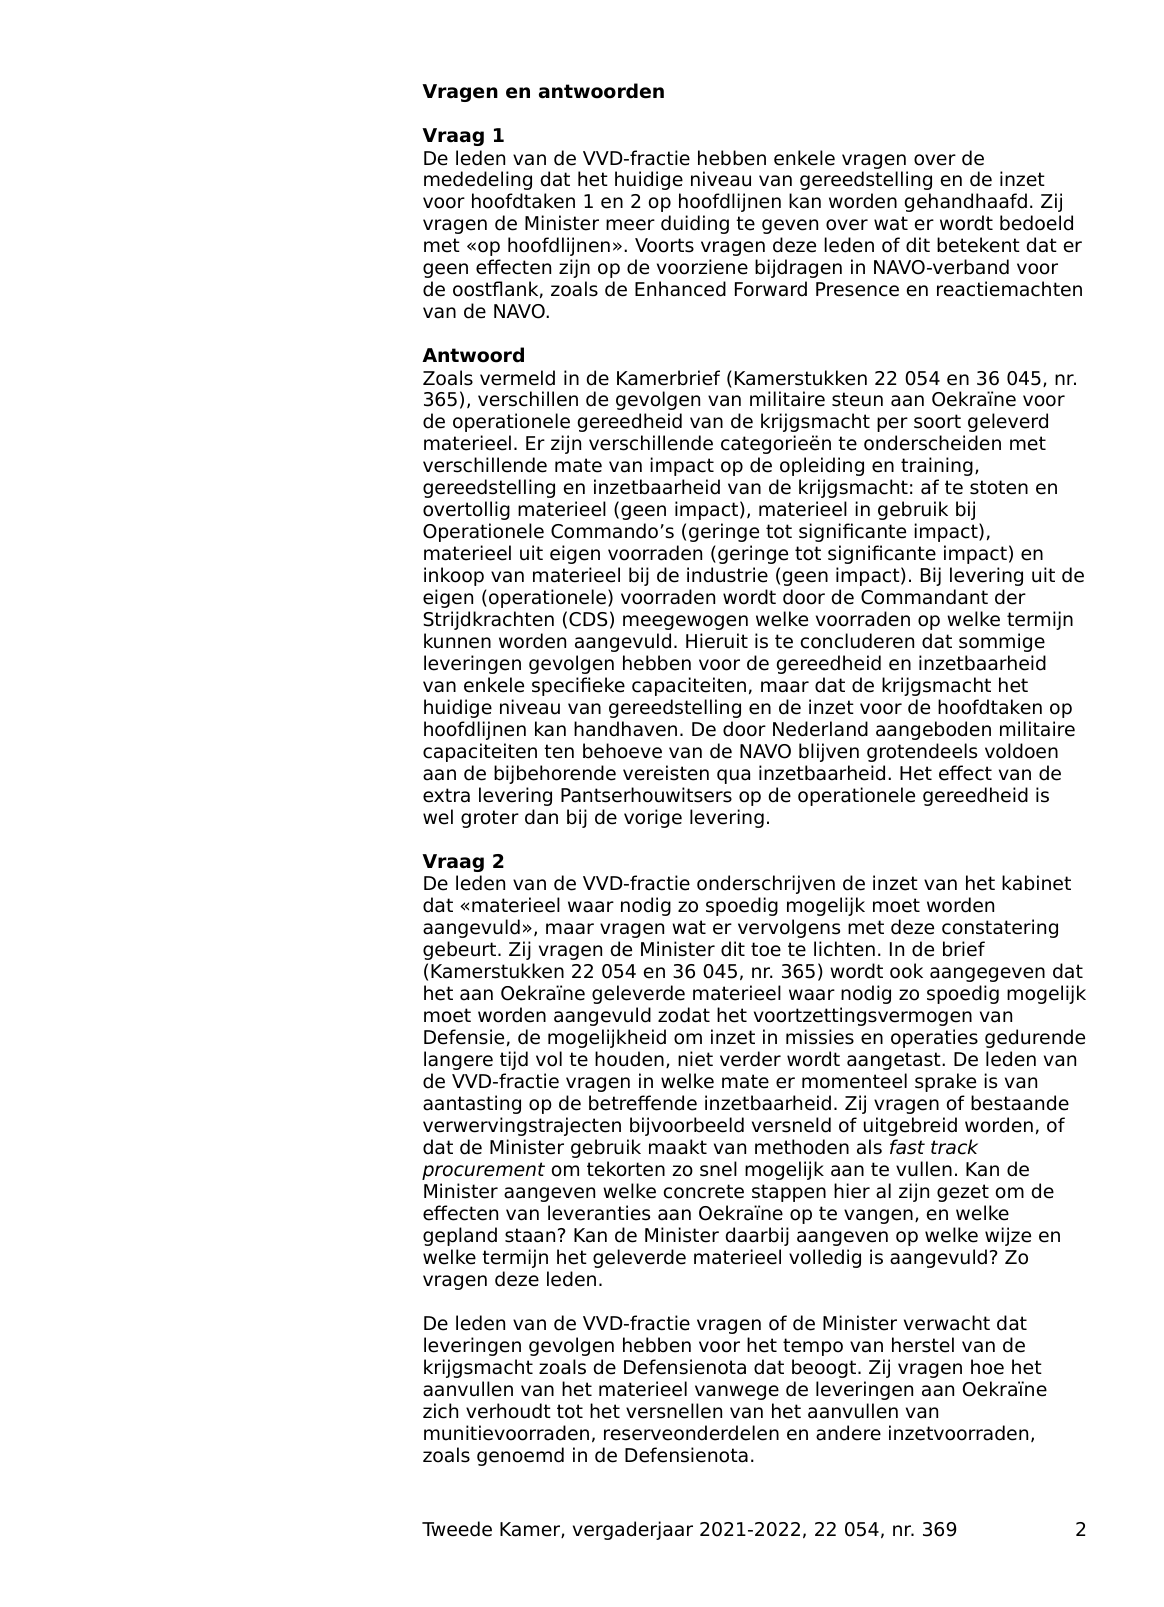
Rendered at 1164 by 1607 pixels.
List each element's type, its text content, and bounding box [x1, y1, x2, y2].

subtitle Vragen en antwoorden [422, 81, 1087, 103]
text Vraag 1 [422, 125, 1087, 147]
text Zoals vermeld in de Kamerbrief (Kamerstukken 22 054 en 36 045, nr. 365), verschillen de gevolgen van militaire steun aan Oekraïne voor de operationele gereedheid van de krijgsmacht per soort geleverd materieel. Er zijn verschillende categorieën te onderscheiden met verschillende mate van impact op de opleiding en training, gereedstelling en inzetbaarheid van de krijgsmacht: af te stoten en overtollig materieel (geen impact), materieel in gebruik bij Operationele Commando’s (geringe tot significante impact), materieel uit eigen voorraden (geringe tot significante impact) en inkoop van materieel bij de industrie (geen impact). Bij levering uit de eigen (operationele) voorraden wordt door de Commandant der Strijdkrachten (CDS) meegewogen welke voorraden op welke termijn kunnen worden aangevuld. Hieruit is te concluderen dat sommige leveringen gevolgen hebben voor de gereedheid en inzetbaarheid van enkele specifieke capaciteiten, maar dat de krijgsmacht het huidige niveau van gereedstelling en de inzet voor de hoofdtaken op hoofdlijnen kan handhaven. De door Nederland aangeboden militaire capaciteiten ten behoeve van de NAVO blijven grotendeels voldoen aan de bijbehorende vereisten qua inzetbaarheid. Het effect van de extra levering Pantserhouwitsers op de operationele gereedheid is wel groter dan bij de vorige levering. [422, 367, 1087, 829]
text De leden van de VVD-fractie onderschrijven de inzet van het kabinet dat «materieel waar nodig zo spoedig mogelijk moet worden aangevuld», maar vragen wat er vervolgens met deze constatering gebeurt. Zij vragen de Minister dit toe te lichten. In de brief (Kamerstukken 22 054 en 36 045, nr. 365) wordt ook aangegeven dat het aan Oekraïne geleverde materieel waar nodig zo spoedig mogelijk moet worden aangevuld zodat het voortzettingsvermogen van Defensie, de mogelijkheid om inzet in missies en operaties gedurende langere tijd vol te houden, niet verder wordt aangetast. De leden van de VVD-fractie vragen in welke mate er momenteel sprake is van aantasting op de betreffende inzetbaarheid. Zij vragen of bestaande verwervingstrajecten bijvoorbeeld versneld of uitgebreid worden, of dat de Minister gebruik maakt van methoden als fast track procurement om tekorten zo snel mogelijk aan te vullen. Kan de Minister aangeven welke concrete stappen hier al zijn gezet om de effecten van leveranties aan Oekraïne op te vangen, en welke gepland staan? Kan de Minister daarbij aangeven op welke wijze en welke termijn het geleverde materieel volledig is aangevuld? Zo vragen deze leden. [422, 873, 1087, 1291]
text Antwoord [422, 345, 1087, 367]
text De leden van de VVD-fractie hebben enkele vragen over de mededeling dat het huidige niveau van gereedstelling en de inzet voor hoofdtaken 1 en 2 op hoofdlijnen kan worden gehandhaafd. Zij vragen de Minister meer duiding te geven over wat er wordt bedoeld met «op hoofdlijnen». Voorts vragen deze leden of dit betekent dat er geen effecten zijn op de voorziene bijdragen in NAVO-verband voor de oostflank, zoals de Enhanced Forward Presence en reactiemachten van de NAVO. [422, 147, 1087, 323]
text Vraag 2 [422, 851, 1087, 873]
text De leden van de VVD-fractie vragen of de Minister verwacht dat leveringen gevolgen hebben voor het tempo van herstel van de krijgsmacht zoals de Defensienota dat beoogt. Zij vragen hoe het aanvullen van het materieel vanwege de leveringen aan Oekraïne zich verhoudt tot het versnellen van het aanvullen van munitievoorraden, reserveonderdelen en andere inzetvoorraden, zoals genoemd in de Defensienota. [422, 1313, 1087, 1467]
